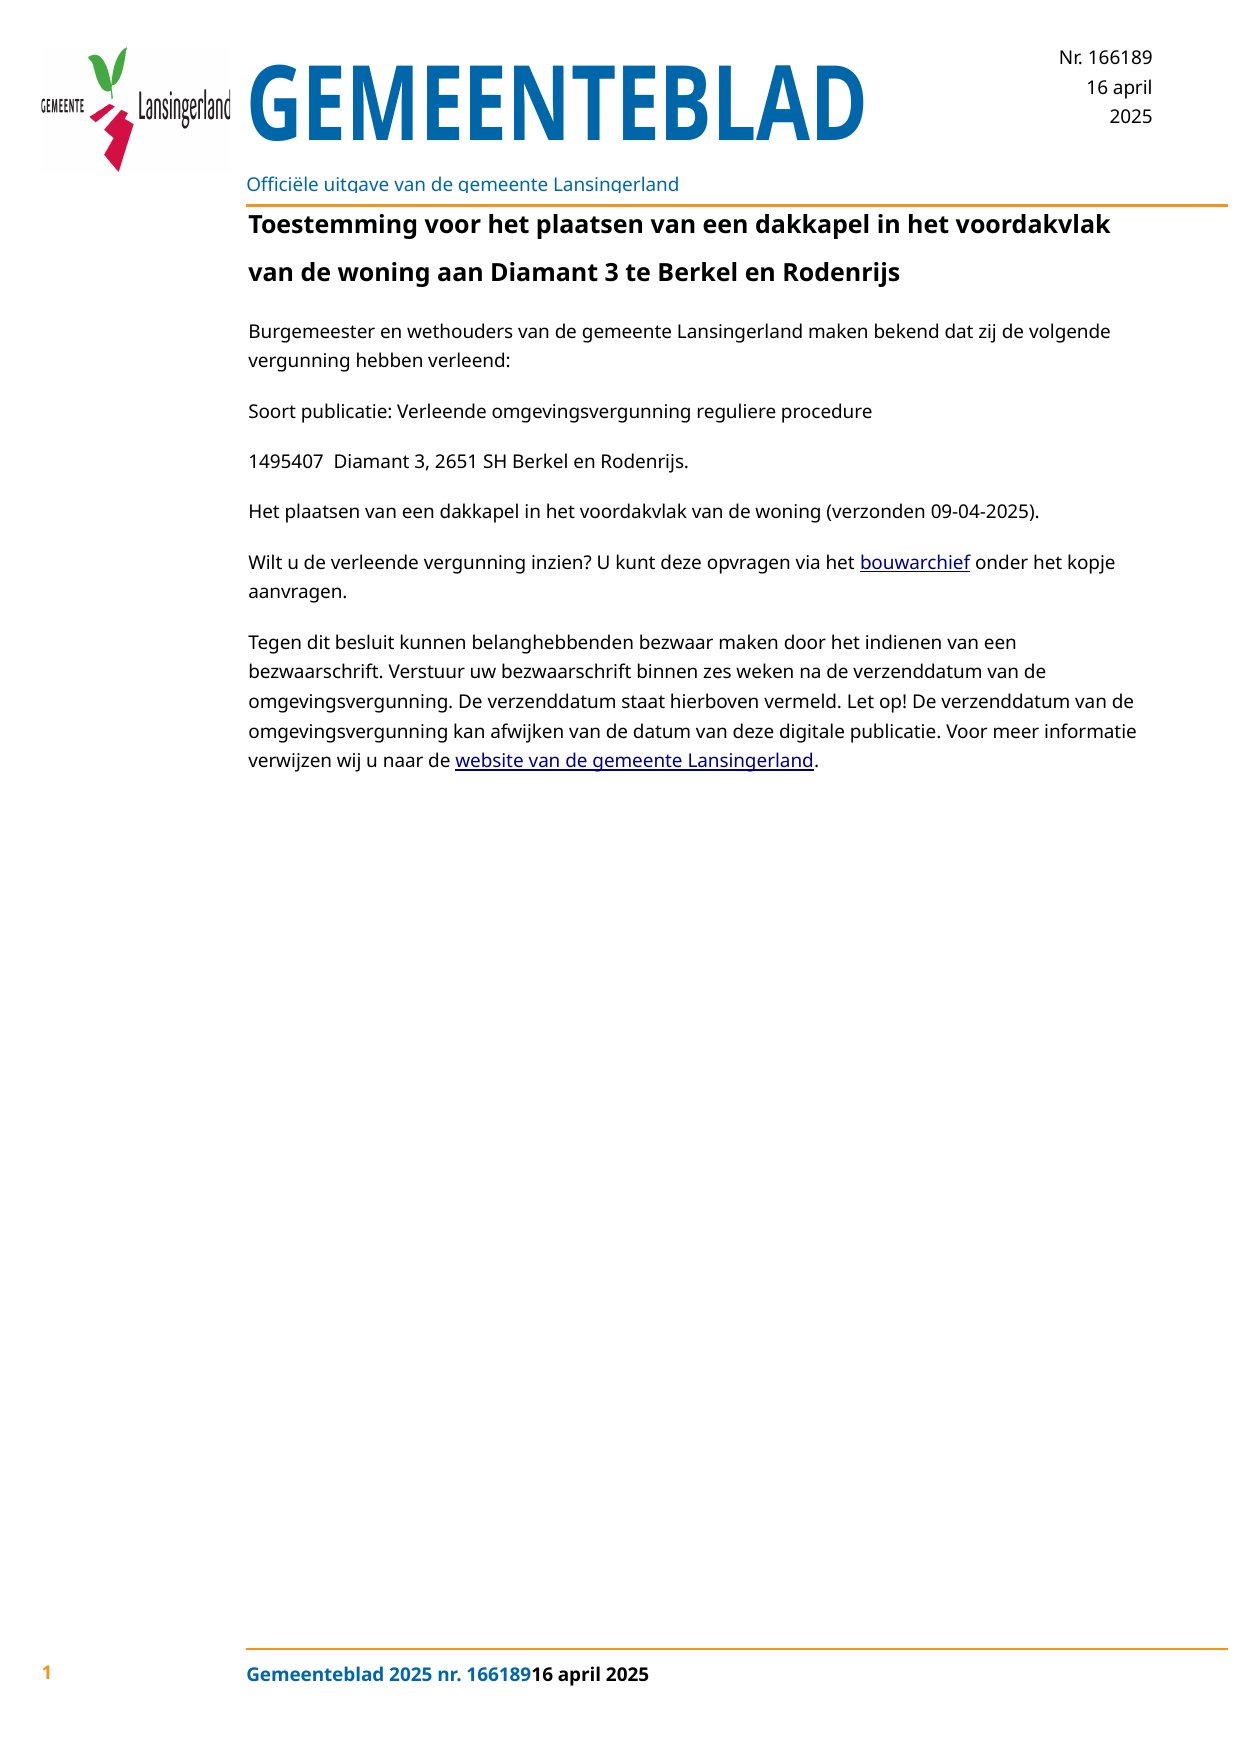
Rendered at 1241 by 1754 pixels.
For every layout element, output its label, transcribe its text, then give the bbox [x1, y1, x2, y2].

text Tegen dit besluit kunnen belanghebbenden bezwaar maken door het indienen van een bezwaarschrift. Verstuur uw bezwaarschrift binnen zes weken na de verzenddatum van de omgevingsvergunning. De verzenddatum staat hierboven vermeld. Let op! De verzenddatum van de omgevingsvergunning kan afwijken van de datum van deze digitale publicatie. Voor meer informatie verwijzen wij u naar de website van de gemeente Lansingerland. [248, 629, 1152, 773]
text Het plaatsen van een dakkapel in het voordakvlak van de woning (verzonden 09-04-2025). [248, 499, 1152, 524]
text Burgemeester en wethouders van de gemeente Lansingerland maken bekend dat zij de volgende vergunning hebben verleend: [248, 318, 1152, 373]
text Wilt u de verleende vergunning inzien? U kunt deze opvragen via het bouwarchief onder het kopje aanvragen. [248, 549, 1152, 604]
text Toestemming voor het plaatsen van een dakkapel in het voordakvlak van de woning aan Diamant 3 te Berkel en Rodenrijs [248, 207, 1152, 288]
text Soort publicatie: Verleende omgevingsvergunning reguliere procedure [248, 398, 1152, 424]
picture [41, 47, 231, 172]
text 1495407 Diamant 3, 2651 SH Berkel en Rodenrijs. [248, 448, 1152, 474]
